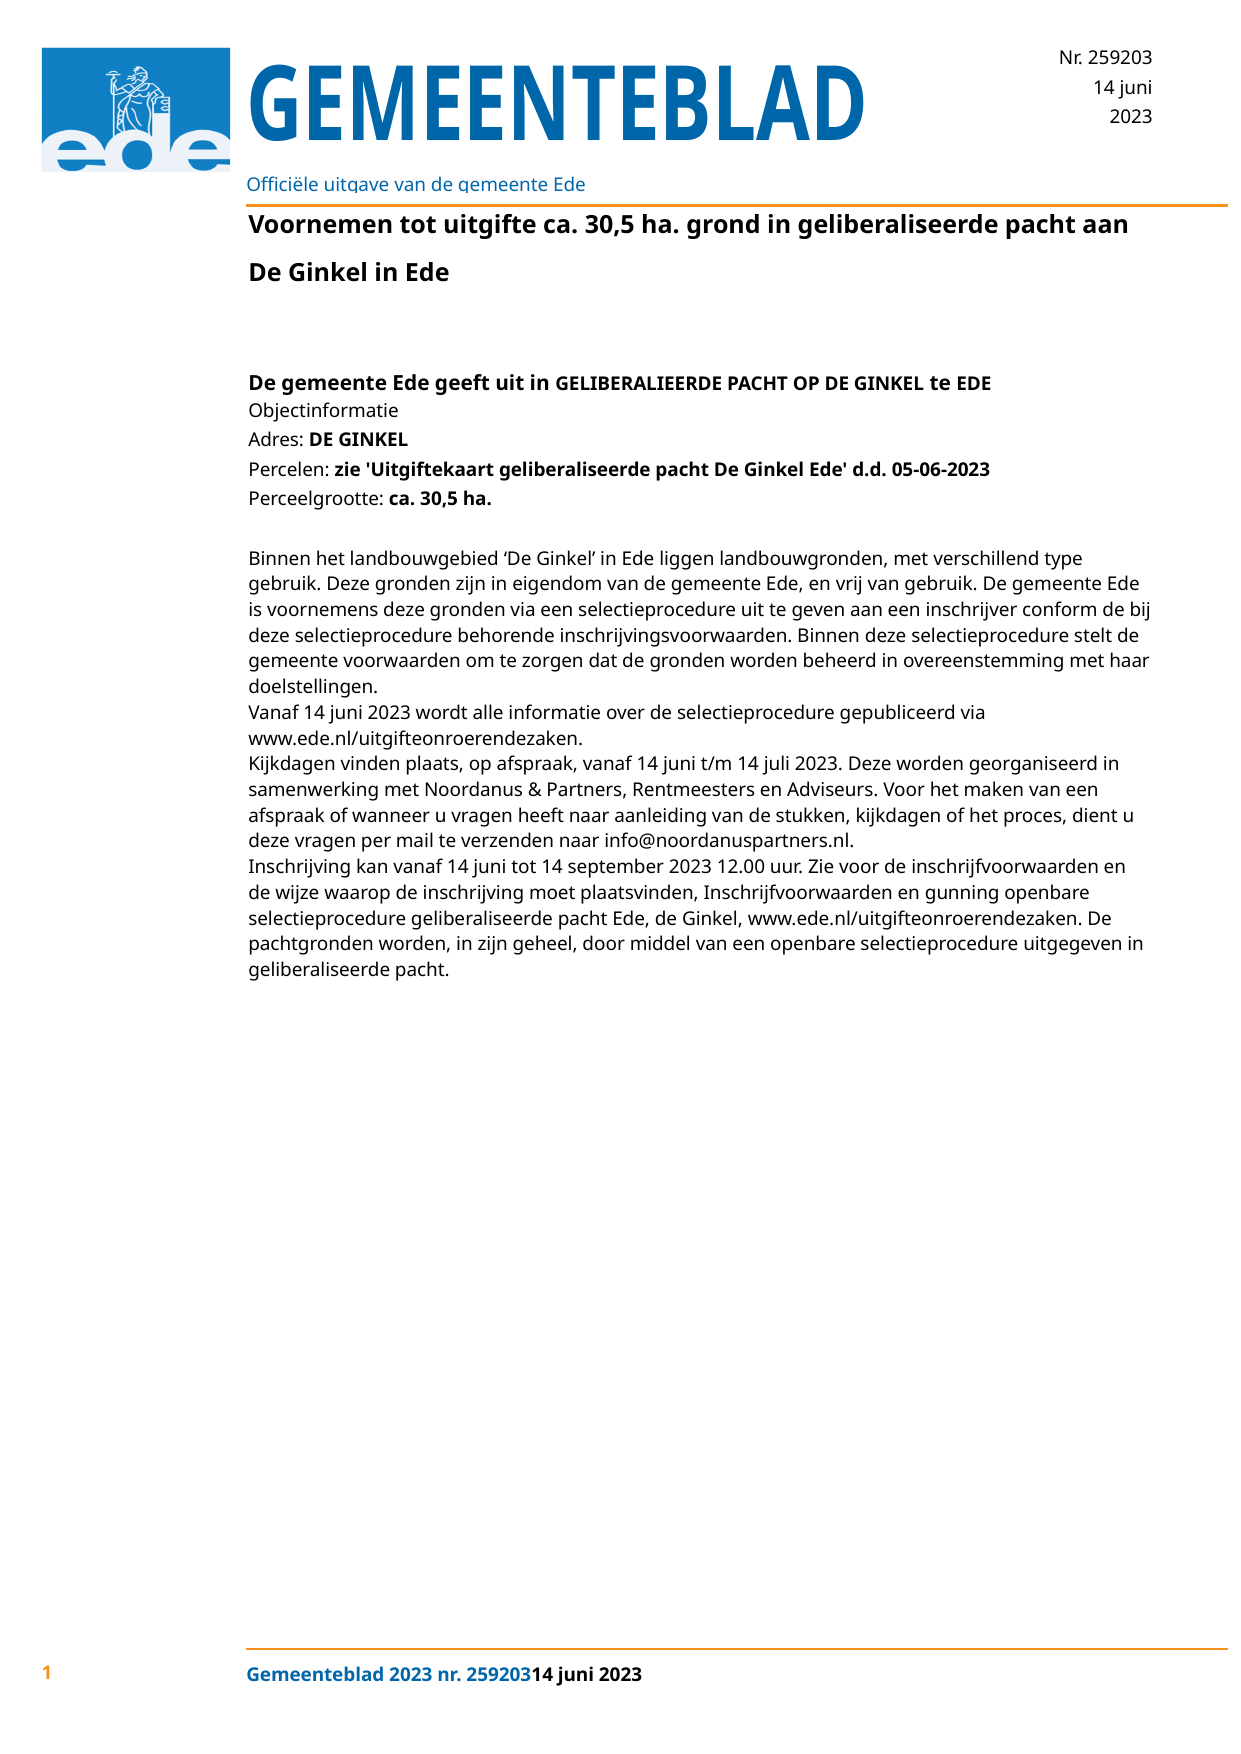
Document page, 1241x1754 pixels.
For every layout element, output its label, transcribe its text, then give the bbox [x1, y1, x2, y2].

text Kijkdagen vinden plaats, op afspraak, vanaf 14 juni t/m 14 juli 2023. Deze worden georganiseerd in samenwerking met Noordanus & Partners, Rentmeesters en Adviseurs. Voor het maken van een afspraak of wanneer u vragen heeft naar aanleiding van de stukken, kijkdagen of het proces, dient u deze vragen per mail te verzenden naar info@noordanuspartners.nl. [248, 751, 1152, 853]
picture [41, 47, 231, 172]
text Inschrijving kan vanaf 14 juni tot 14 september 2023 12.00 uur. Zie voor de inschrijfvoorwaarden en de wijze waarop de inschrijving moet plaatsvinden, Inschrijfvoorwaarden en gunning openbare selectieprocedure geliberaliseerde pacht Ede, de Ginkel, www.ede.nl/uitgifteonroerendezaken. De pachtgronden worden, in zijn geheel, door middel van een openbare selectieprocedure uitgegeven in geliberaliseerde pacht. [248, 853, 1152, 982]
text Adres: DE GINKEL [248, 426, 1152, 452]
text Vanaf 14 juni 2023 wordt alle informatie over de selectieprocedure gepubliceerd via www.ede.nl/uitgifteonroerendezaken. [248, 699, 1152, 751]
text Percelen: zie 'Uitgiftekaart geliberaliseerde pacht De Ginkel Ede' d.d. 05-06-2023 [248, 456, 1152, 482]
text Perceelgrootte: ca. 30,5 ha. [248, 486, 1152, 511]
text De gemeente Ede geeft uit in GELIBERALIEERDE PACHT OP DE GINKEL te EDE [248, 368, 1152, 397]
text Voornemen tot uitgifte ca. 30,5 ha. grond in geliberaliseerde pacht aan De Ginkel in Ede [248, 207, 1152, 288]
text Objectinformatie [248, 397, 1152, 422]
text Binnen het landbouwgebied ‘De Ginkel’ in Ede liggen landbouwgronden, met verschillend type gebruik. Deze gronden zijn in eigendom van de gemeente Ede, en vrij van gebruik. De gemeente Ede is voornemens deze gronden via een selectieprocedure uit te geven aan een inschrijver conform de bij deze selectieprocedure behorende inschrijvingsvoorwaarden. Binnen deze selectieprocedure stelt de gemeente voorwaarden om te zorgen dat de gronden worden beheerd in overeenstemming met haar doelstellingen. [248, 545, 1152, 699]
